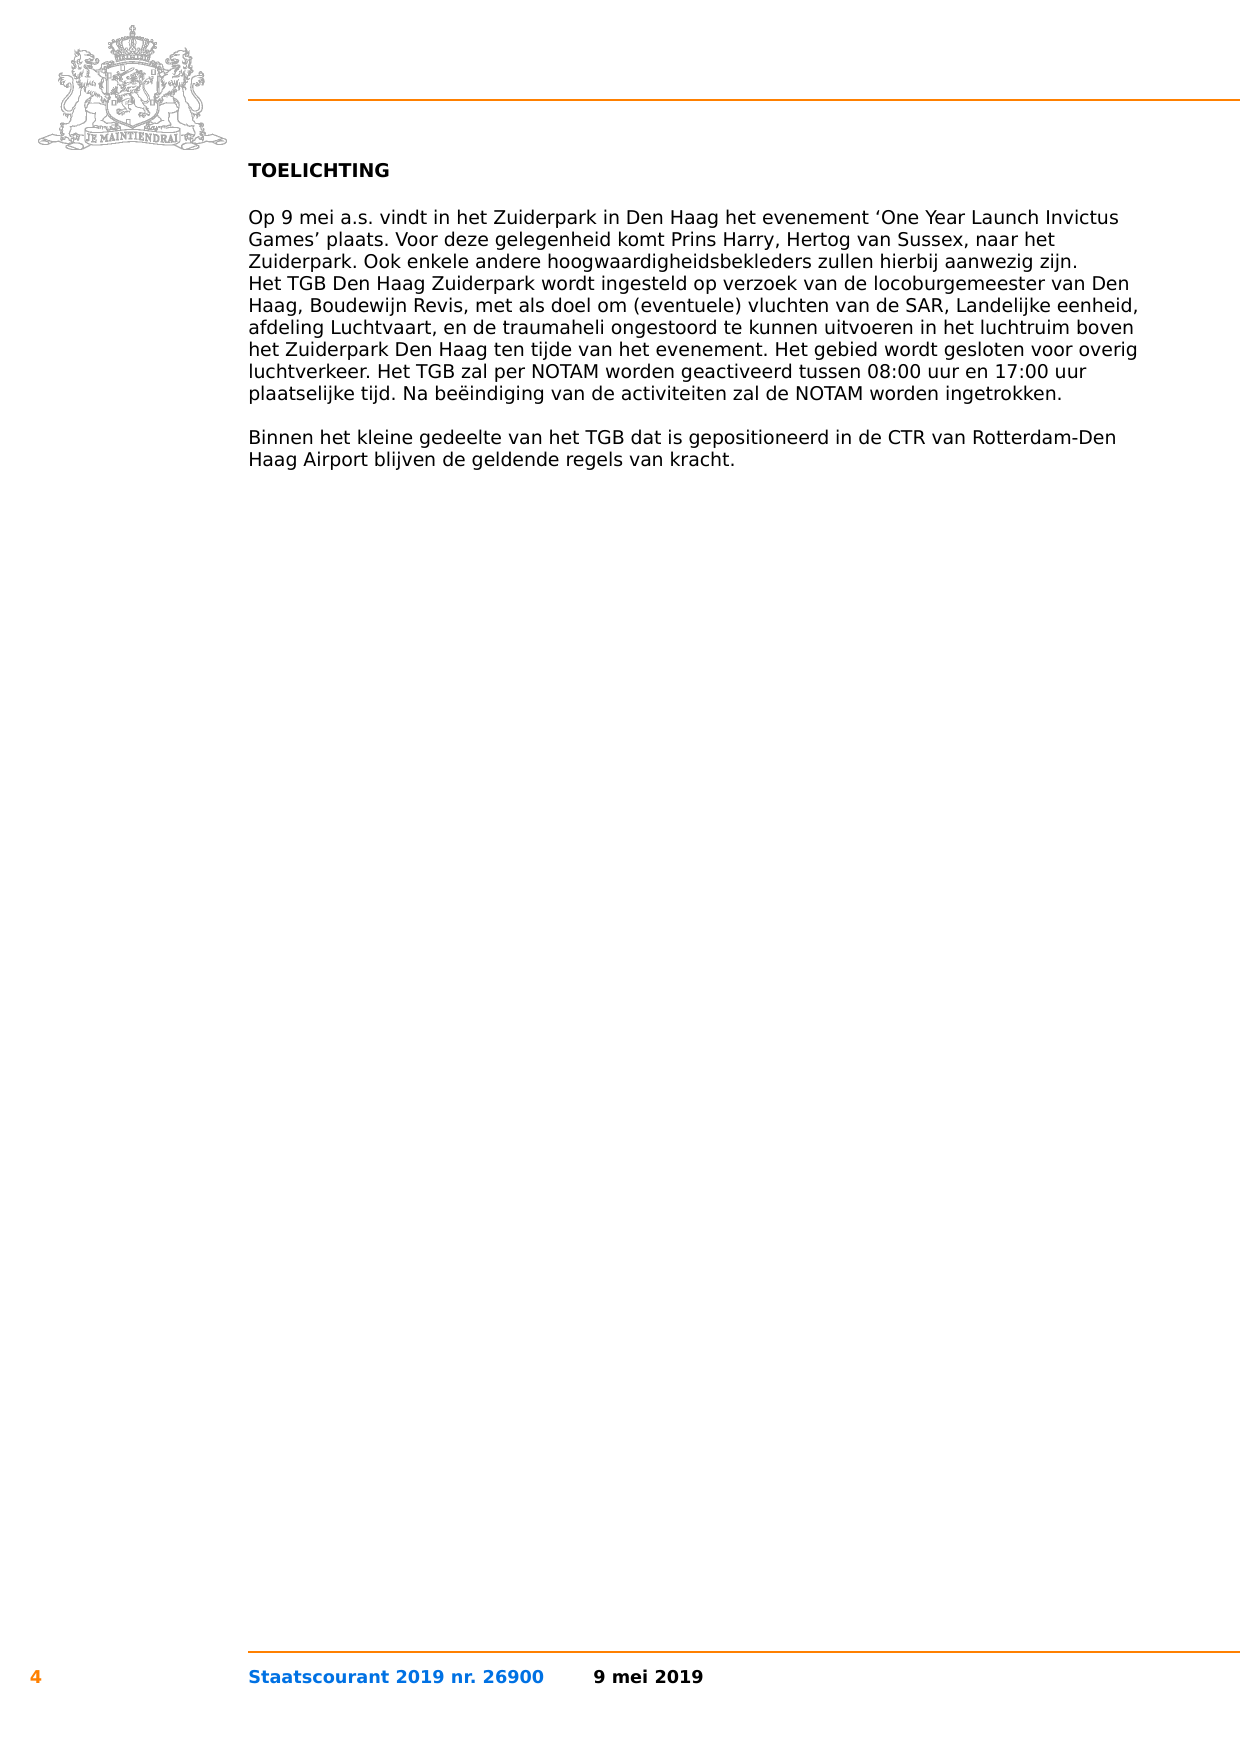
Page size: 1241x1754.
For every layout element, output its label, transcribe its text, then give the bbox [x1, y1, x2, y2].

text Binnen het kleine gedeelte van het TGB dat is gepositioneerd in de CTR van Rotterdam-Den Haag Airport blijven de geldende regels van kracht. [248, 427, 1163, 471]
text Het TGB Den Haag Zuiderpark wordt ingesteld op verzoek van de locoburgemeester van Den Haag, Boudewijn Revis, met als doel om (eventuele) vluchten van de SAR, Landelijke eenheid, afdeling Luchtvaart, en de traumaheli ongestoord te kunnen uitvoeren in het luchtruim boven het Zuiderpark Den Haag ten tijde van het evenement. Het gebied wordt gesloten voor overig luchtverkeer. Het TGB zal per NOTAM worden geactiveerd tussen 08:00 uur en 17:00 uur plaatselijke tijd. Na beëindiging van de activiteiten zal de NOTAM worden ingetrokken. [248, 273, 1163, 405]
subtitle TOELICHTING [248, 160, 1163, 182]
text Op 9 mei a.s. vindt in het Zuiderpark in Den Haag het evenement ‘One Year Launch Invictus Games’ plaats. Voor deze gelegenheid komt Prins Harry, Hertog van Sussex, naar het Zuiderpark. Ook enkele andere hoogwaardigheidsbekleders zullen hierbij aanwezig zijn. [248, 207, 1163, 273]
picture [38, 25, 227, 150]
